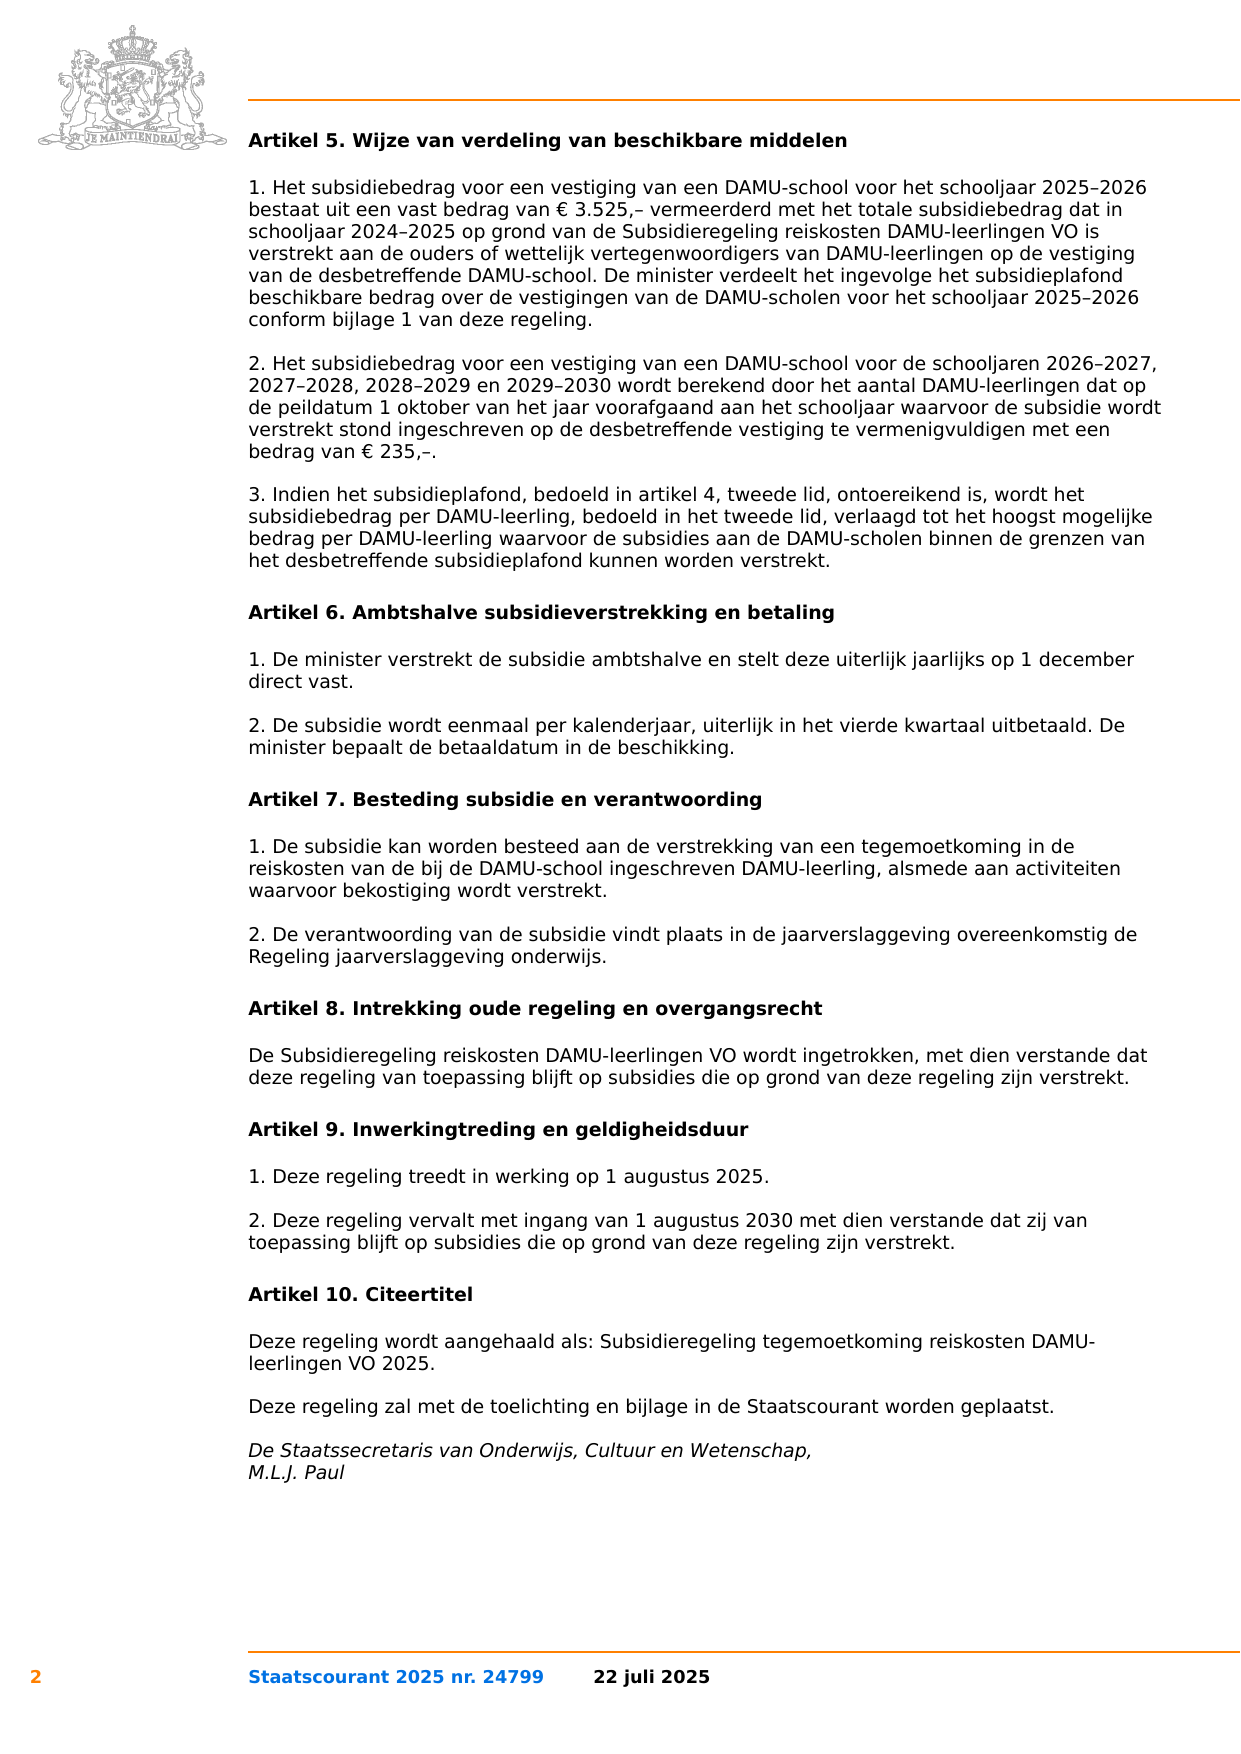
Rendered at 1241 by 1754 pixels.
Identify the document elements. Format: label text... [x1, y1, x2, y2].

text Deze regeling wordt aangehaald als: Subsidieregeling tegemoetkoming reiskosten DAMU-leerlingen VO 2025. [248, 1331, 1163, 1374]
subtitle Artikel 7. Besteding subsidie en verantwoording [248, 789, 1163, 811]
subtitle Artikel 5. Wijze van verdeling van beschikbare middelen [248, 130, 1163, 152]
subtitle Artikel 9. Inwerkingtreding en geldigheidsduur [248, 1119, 1163, 1141]
text Deze regeling zal met de toelichting en bijlage in de Staatscourant worden geplaatst. [248, 1396, 1163, 1418]
text 2. De verantwoording van de subsidie vindt plaats in de jaarverslaggeving overeenkomstig de Regeling jaarverslaggeving onderwijs. [248, 924, 1163, 968]
text De Subsidieregeling reiskosten DAMU-leerlingen VO wordt ingetrokken, met dien verstande dat deze regeling van toepassing blijft op subsidies die op grond van deze regeling zijn verstrekt. [248, 1045, 1163, 1089]
subtitle Artikel 8. Intrekking oude regeling en overgangsrecht [248, 998, 1163, 1020]
text 2. Het subsidiebedrag voor een vestiging van een DAMU-school voor de schooljaren 2026–2027, 2027–2028, 2028–2029 en 2029–2030 wordt berekend door het aantal DAMU-leerlingen dat op de peildatum 1 oktober van het jaar voorafgaand aan het schooljaar waarvoor de subsidie wordt verstrekt stond ingeschreven op de desbetreffende vestiging te vermenigvuldigen met een bedrag van € 235,–. [248, 353, 1163, 462]
text 2. De subsidie wordt eenmaal per kalenderjaar, uiterlijk in het vierde kwartaal uitbetaald. De minister bepaalt de betaaldatum in de beschikking. [248, 715, 1163, 759]
subtitle Artikel 10. Citeertitel [248, 1283, 1163, 1306]
text 1. Het subsidiebedrag voor een vestiging van een DAMU-school voor het schooljaar 2025–2026 bestaat uit een vast bedrag van € 3.525,– vermeerderd met het totale subsidiebedrag dat in schooljaar 2024–2025 op grond van de Subsidieregeling reiskosten DAMU-leerlingen VO is verstrekt aan de ouders of wettelijk vertegenwoordigers van DAMU-leerlingen op de vestiging van de desbetreffende DAMU-school. De minister verdeelt het ingevolge het subsidieplafond beschikbare bedrag over de vestigingen van de DAMU-scholen voor het schooljaar 2025–2026 conform bijlage 1 van deze regeling. [248, 177, 1163, 331]
picture [38, 25, 227, 150]
subtitle Artikel 6. Ambtshalve subsidieverstrekking en betaling [248, 602, 1163, 624]
text 2. Deze regeling vervalt met ingang van 1 augustus 2030 met dien verstande dat zij van toepassing blijft op subsidies die op grond van deze regeling zijn verstrekt. [248, 1209, 1163, 1253]
text 1. De subsidie kan worden besteed aan de verstrekking van een tegemoetkoming in de reiskosten van de bij de DAMU-school ingeschreven DAMU-leerling, alsmede aan activiteiten waarvoor bekostiging wordt verstrekt. [248, 836, 1163, 902]
text 1. Deze regeling treedt in werking op 1 augustus 2025. [248, 1166, 1163, 1188]
text De Staatssecretaris van Onderwijs, Cultuur en Wetenschap, M.L.J. Paul [248, 1440, 1163, 1484]
text 3. Indien het subsidieplafond, bedoeld in artikel 4, tweede lid, ontoereikend is, wordt het subsidiebedrag per DAMU-leerling, bedoeld in het tweede lid, verlaagd tot het hoogst mogelijke bedrag per DAMU-leerling waarvoor de subsidies aan de DAMU-scholen binnen de grenzen van het desbetreffende subsidieplafond kunnen worden verstrekt. [248, 484, 1163, 572]
text 1. De minister verstrekt de subsidie ambtshalve en stelt deze uiterlijk jaarlijks op 1 december direct vast. [248, 649, 1163, 693]
